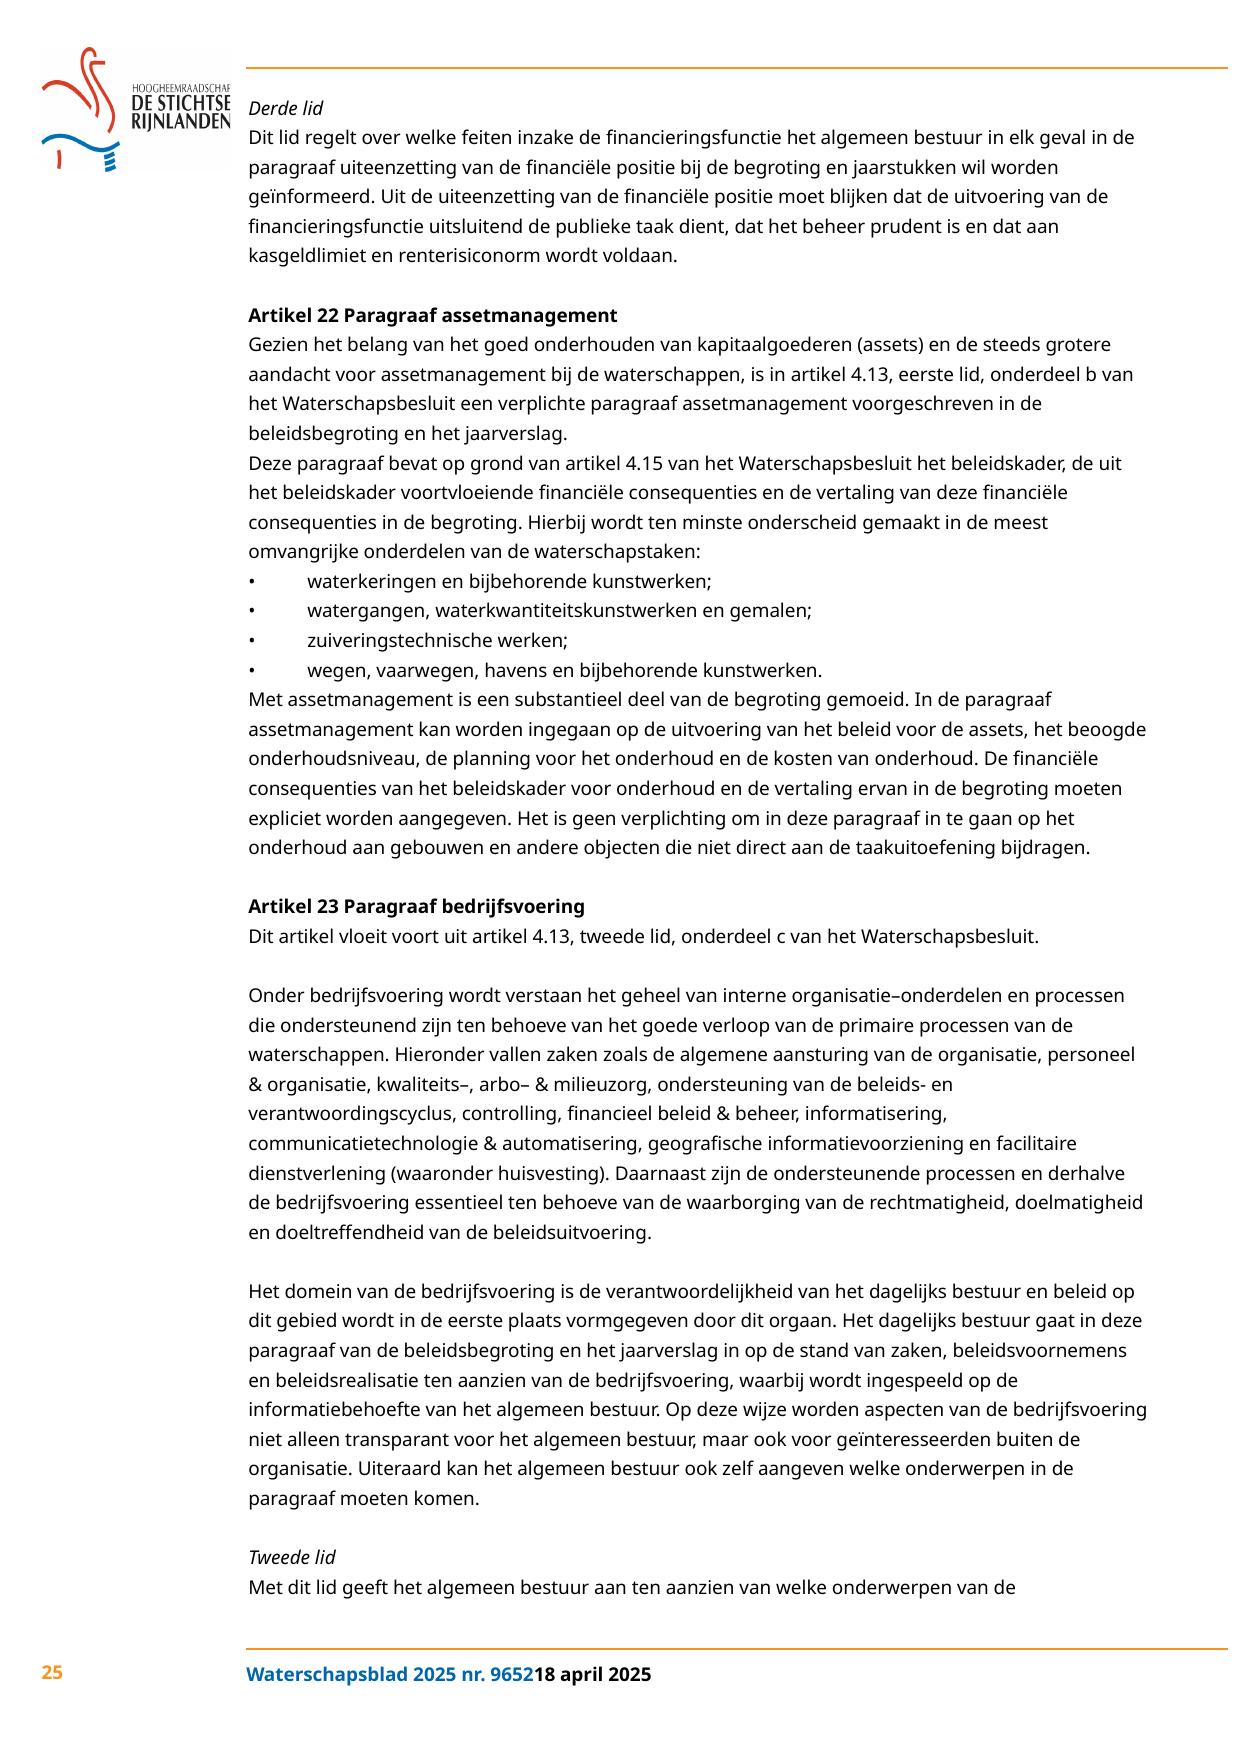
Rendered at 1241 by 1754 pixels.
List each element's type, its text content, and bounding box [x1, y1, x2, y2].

text Artikel 23 Paragraaf bedrijfsvoering [248, 893, 1152, 919]
text Met assetmanagement is een substantieel deel van de begroting gemoeid. In de paragraaf assetmanagement kan worden ingegaan op de uitvoering van het beleid voor de assets, het beoogde onderhoudsniveau, de planning voor het onderhoud en de kosten van onderhoud. De financiële consequenties van het beleidskader voor onderhoud en de vertaling ervan in de begroting moeten expliciet worden aangegeven. Het is geen verplichting om in deze paragraaf in te gaan op het onderhoud aan gebouwen en andere objecten die niet direct aan de taakuitoefening bijdragen. [248, 686, 1152, 860]
list waterkeringen en bijbehorende kunstwerken; [248, 568, 1152, 594]
list watergangen, waterkwantiteitskunstwerken en gemalen; [248, 598, 1152, 623]
text Gezien het belang van het goed onderhouden van kapitaalgoederen (assets) en de steeds grotere aandacht voor assetmanagement bij de waterschappen, is in artikel 4.13, eerste lid, onderdeel b van het Waterschapsbesluit een verplichte paragraaf assetmanagement voorgeschreven in de beleidsbegroting en het jaarverslag. [248, 331, 1152, 446]
list zuiveringstechnische werken; [248, 627, 1152, 653]
text Met dit lid geeft het algemeen bestuur aan ten aanzien van welke onderwerpen van de [248, 1574, 1152, 1600]
text Artikel 22 Paragraaf assetmanagement [248, 302, 1152, 328]
text Tweede lid [248, 1544, 1152, 1570]
list wegen, vaarwegen, havens en bijbehorende kunstwerken. [248, 657, 1152, 683]
text Het domein van de bedrijfsvoering is de verantwoordelijkheid van het dagelijks bestuur en beleid op dit gebied wordt in de eerste plaats vormgegeven door dit orgaan. Het dagelijks bestuur gaat in deze paragraaf van de beleidsbegroting en het jaarverslag in op de stand van zaken, beleidsvoornemens en beleidsrealisatie ten aanzien van de bedrijfsvoering, waarbij wordt ingespeeld op de informatiebehoefte van het algemeen bestuur. Op deze wijze worden aspecten van de bedrijfsvoering niet alleen transparant voor het algemeen bestuur, maar ook voor geïnteresseerden buiten de organisatie. Uiteraard kan het algemeen bestuur ook zelf aangeven welke onderwerpen in de paragraaf moeten komen. [248, 1278, 1152, 1511]
text Onder bedrijfsvoering wordt verstaan het geheel van interne organisatie–onderdelen en processen die ondersteunend zijn ten behoeve van het goede verloop van de primaire processen van de waterschappen. Hieronder vallen zaken zoals de algemene aansturing van de organisatie, personeel & organisatie, kwaliteits–, arbo– & milieuzorg, ondersteuning van de beleids- en verantwoordingscyclus, controlling, financieel beleid & beheer, informatisering, communicatietechnologie & automatisering, geografische informatievoorziening en facilitaire dienstverlening (waaronder huisvesting). Daarnaast zijn de ondersteunende processen en derhalve de bedrijfsvoering essentieel ten behoeve van de waarborging van de rechtmatigheid, doelmatigheid en doeltreffendheid van de beleidsuitvoering. [248, 982, 1152, 1245]
picture [41, 47, 231, 172]
text Deze paragraaf bevat op grond van artikel 4.15 van het Waterschapsbesluit het beleidskader, de uit het beleidskader voortvloeiende financiële consequenties en de vertaling van deze financiële consequenties in de begroting. Hierbij wordt ten minste onderscheid gemaakt in de meest omvangrijke onderdelen van de waterschapstaken: [248, 450, 1152, 564]
text Derde lid [248, 95, 1152, 121]
text Dit artikel vloeit voort uit artikel 4.13, tweede lid, onderdeel c van het Waterschapsbesluit. [248, 923, 1152, 949]
text Dit lid regelt over welke feiten inzake de financieringsfunctie het algemeen bestuur in elk geval in de paragraaf uiteenzetting van de financiële positie bij de begroting en jaarstukken wil worden geïnformeerd. Uit de uiteenzetting van de financiële positie moet blijken dat de uitvoering van de financieringsfunctie uitsluitend de publieke taak dient, dat het beheer prudent is en dat aan kasgeldlimiet en renterisiconorm wordt voldaan. [248, 124, 1152, 268]
